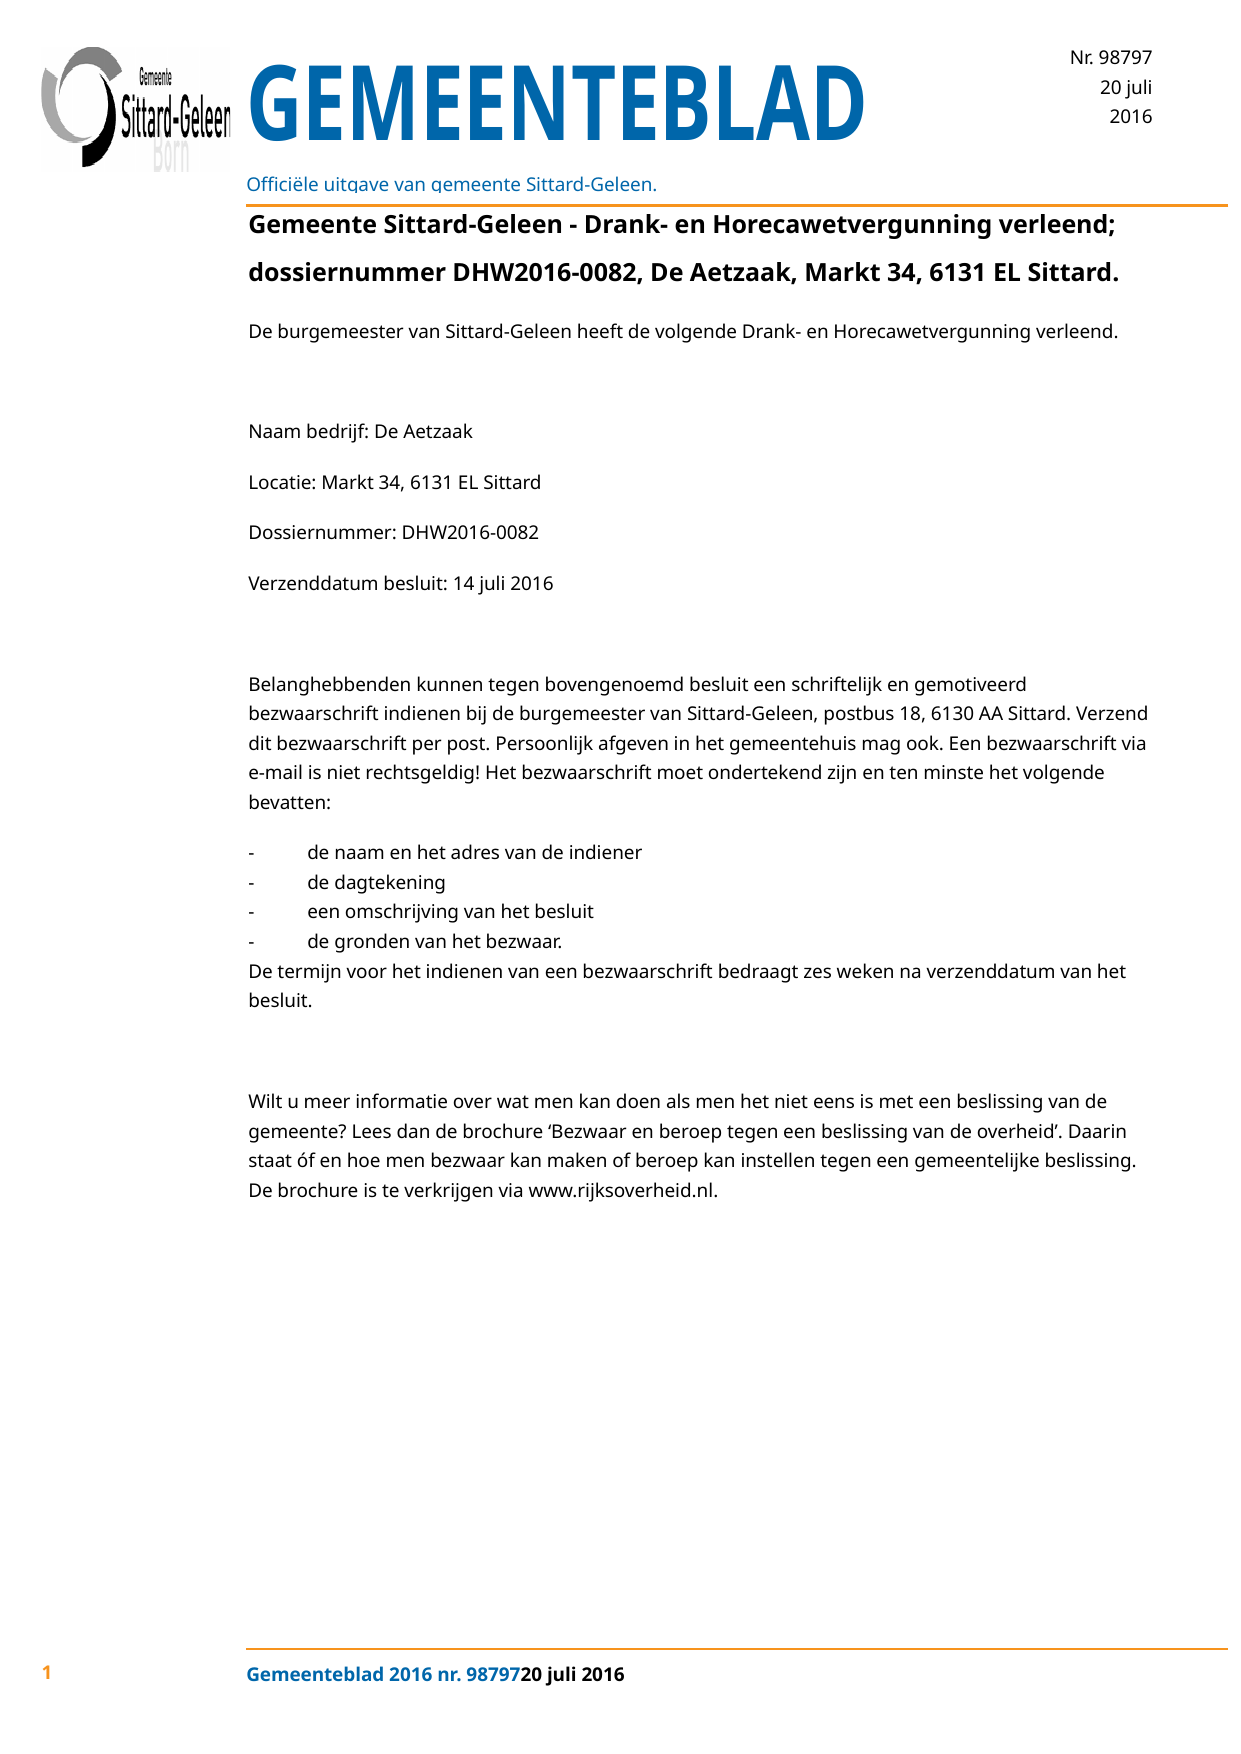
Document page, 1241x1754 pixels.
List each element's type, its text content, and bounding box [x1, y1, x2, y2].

text Belanghebbenden kunnen tegen bovengenoemd besluit een schriftelijk en gemotiveerd bezwaarschrift indienen bij de burgemeester van Sittard-Geleen, postbus 18, 6130 AA Sittard. Verzend dit bezwaarschrift per post. Persoonlijk afgeven in het gemeentehuis mag ook. Een bezwaarschrift via e-mail is niet rechtsgeldig! Het bezwaarschrift moet ondertekend zijn en ten minste het volgende bevatten: [248, 671, 1152, 815]
list de dagtekening [248, 869, 1152, 895]
text Dossiernummer: DHW2016-0082 [248, 519, 1152, 545]
list een omschrijving van het besluit [248, 899, 1152, 924]
text Verzenddatum besluit: 14 juli 2016 [248, 570, 1152, 596]
text Locatie: Markt 34, 6131 EL Sittard [248, 469, 1152, 495]
text De termijn voor het indienen van een bezwaarschrift bedraagt zes weken na verzenddatum van het besluit. [248, 958, 1152, 1013]
list de naam en het adres van de indiener [248, 839, 1152, 865]
text De burgemeester van Sittard-Geleen heeft de volgende Drank- en Horecawetvergunning verleend. [248, 318, 1152, 344]
text Gemeente Sittard-Geleen - Drank- en Horecawetvergunning verleend; dossiernummer DHW2016-0082, De Aetzaak, Markt 34, 6131 EL Sittard. [248, 207, 1152, 288]
picture [41, 47, 231, 172]
text Naam bedrijf: De Aetzaak [248, 419, 1152, 444]
text Wilt u meer informatie over wat men kan doen als men het niet eens is met een beslissing van de gemeente? Lees dan de brochure ‘Bezwaar en beroep tegen een beslissing van de overheid’. Daarin staat óf en hoe men bezwaar kan maken of beroep kan instellen tegen een gemeentelijke beslissing. De brochure is te verkrijgen via www.rijksoverheid.nl. [248, 1088, 1152, 1203]
list de gronden van het bezwaar. [248, 928, 1152, 954]
